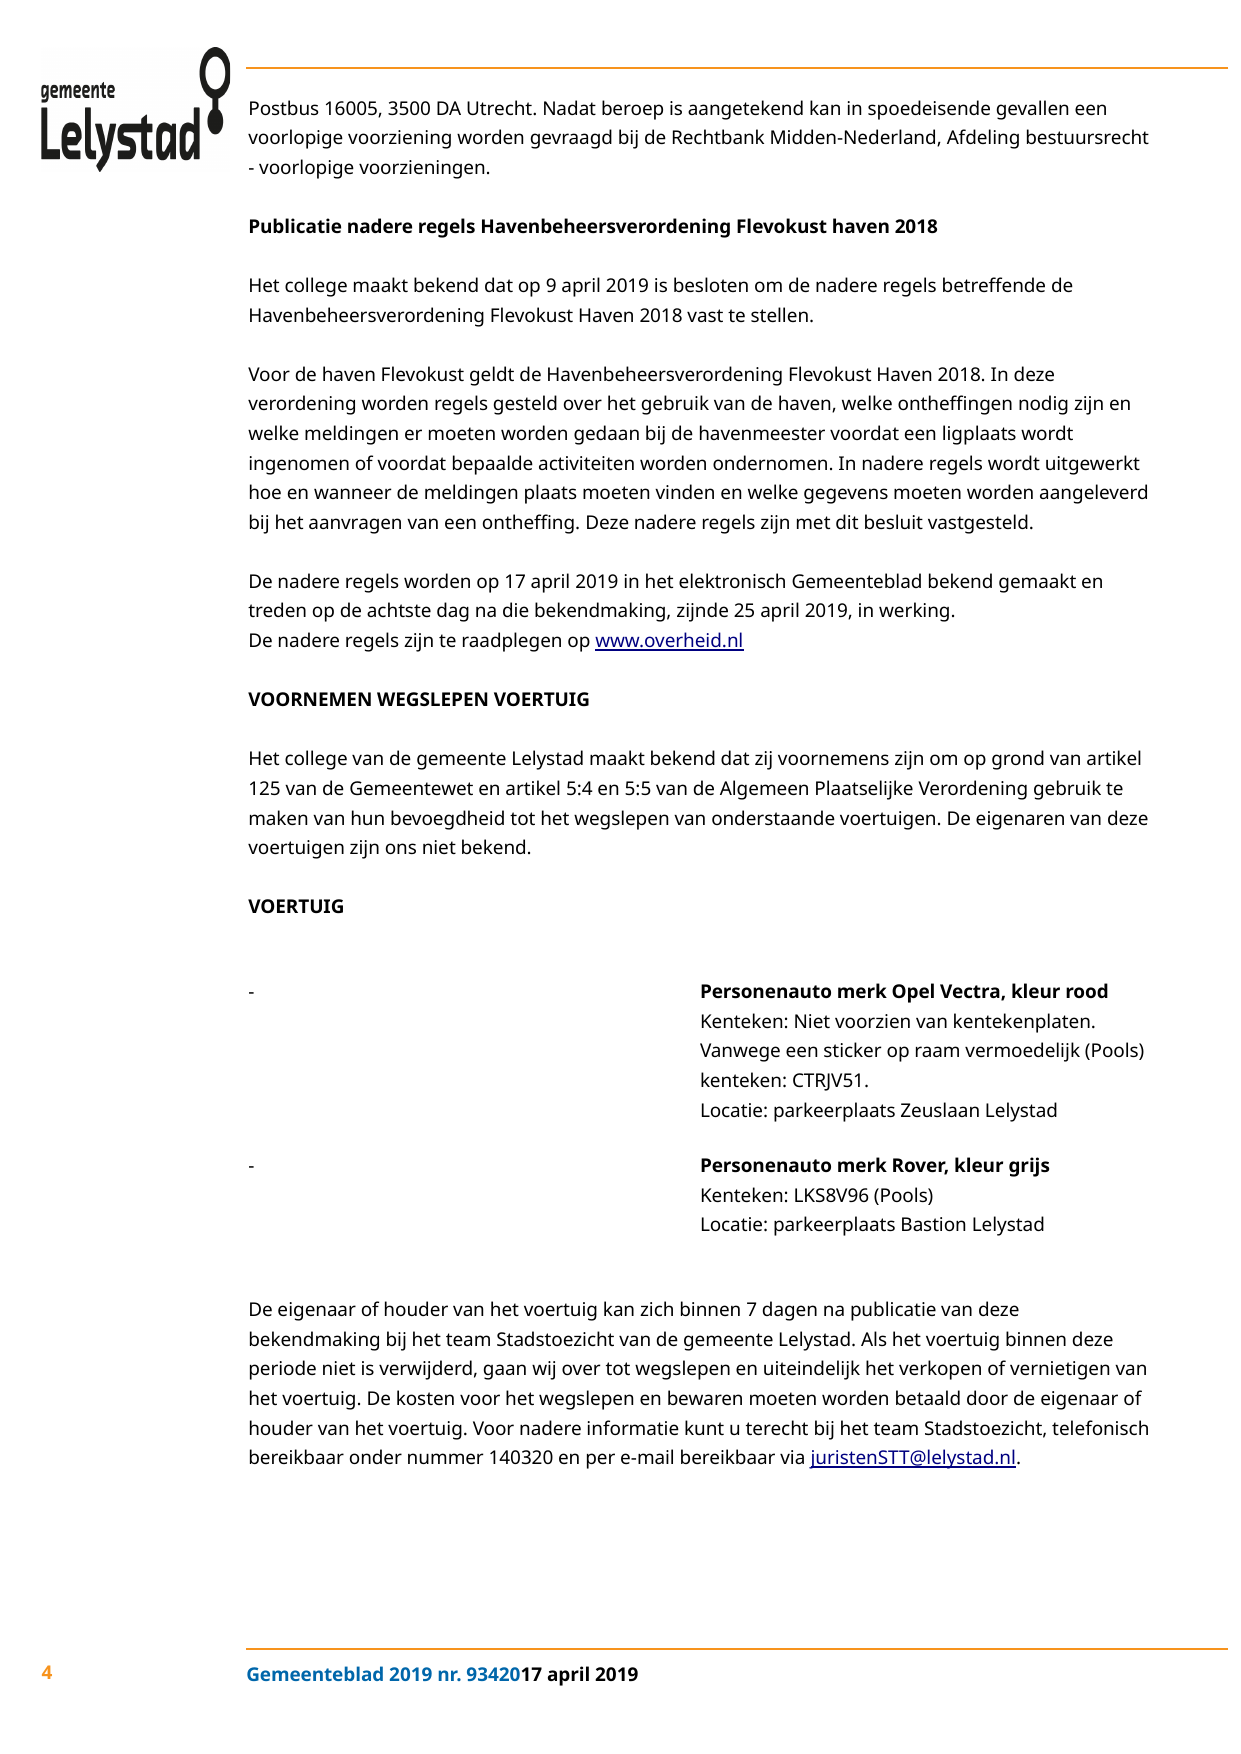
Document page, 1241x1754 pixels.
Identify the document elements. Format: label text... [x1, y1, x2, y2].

text De eigenaar of houder van het voertuig kan zich binnen 7 dagen na publicatie van deze bekendmaking bij het team Stadstoezicht van de gemeente Lelystad. Als het voertuig binnen deze periode niet is verwijderd, gaan wij over tot wegslepen en uiteindelijk het verkopen of vernietigen van het voertuig. De kosten voor het wegslepen en bewaren moeten worden betaald door de eigenaar of houder van het voertuig. Voor nadere informatie kunt u terecht bij het team Stadstoezicht, telefonisch bereikbaar onder nummer 140320 en per e-mail bereikbaar via juristenSTT@lelystad.nl. [248, 1296, 1152, 1470]
table_header - [248, 979, 700, 1152]
text Het college maakt bekend dat op 9 april 2019 is besloten om de nadere regels betreffende de Havenbeheersverordening Flevokust Haven 2018 vast te stellen. [248, 272, 1152, 328]
table_cell Personenauto merk Rover, kleur grijs Kenteken: LKS8V96 (Pools) Locatie: parkeerplaats Bastion Lelystad [700, 1152, 1152, 1267]
text Het college van de gemeente Lelystad maakt bekend dat zij voornemens zijn om op grond van artikel 125 van de Gemeentewet en artikel 5:4 en 5:5 van de Algemeen Plaatselijke Verordening gebruik te maken van hun bevoegdheid tot het wegslepen van onderstaande voertuigen. De eigenaren van deze voertuigen zijn ons niet bekend. [248, 746, 1152, 860]
table_header Personenauto merk Opel Vectra, kleur rood Kenteken: Niet voorzien van kentekenplaten. Vanwege een sticker op raam vermoedelijk (Pools) kenteken: CTRJV51. Locatie: parkeerplaats Zeuslaan Lelystad [700, 979, 1152, 1152]
text Publicatie nadere regels Havenbeheersverordening Flevokust haven 2018 [248, 213, 1152, 239]
text De nadere regels worden op 17 april 2019 in het elektronisch Gemeenteblad bekend gemaakt en treden op de achtste dag na die bekendmaking, zijnde 25 april 2019, in werking. [248, 568, 1152, 623]
text De nadere regels zijn te raadplegen op www.overheid.nl [248, 627, 1152, 653]
text VOERTUIG [248, 893, 1152, 919]
text Voor de haven Flevokust geldt de Havenbeheersverordening Flevokust Haven 2018. In deze verordening worden regels gesteld over het gebruik van de haven, welke ontheffingen nodig zijn en welke meldingen er moeten worden gedaan bij de havenmeester voordat een ligplaats wordt ingenomen of voordat bepaalde activiteiten worden ondernomen. In nadere regels wordt uitgewerkt hoe en wanneer de meldingen plaats moeten vinden en welke gegevens moeten worden aangeleverd bij het aanvragen van een ontheffing. Deze nadere regels zijn met dit besluit vastgesteld. [248, 361, 1152, 535]
text VOORNEMEN WEGSLEPEN VOERTUIG [248, 686, 1152, 712]
picture [41, 47, 231, 172]
table_cell - [248, 1152, 700, 1267]
text Postbus 16005, 3500 DA Utrecht. Nadat beroep is aangetekend kan in spoedeisende gevallen een voorlopige voorziening worden gevraagd bij de Rechtbank Midden-Nederland, Afdeling bestuursrecht - voorlopige voorzieningen. [248, 95, 1152, 180]
